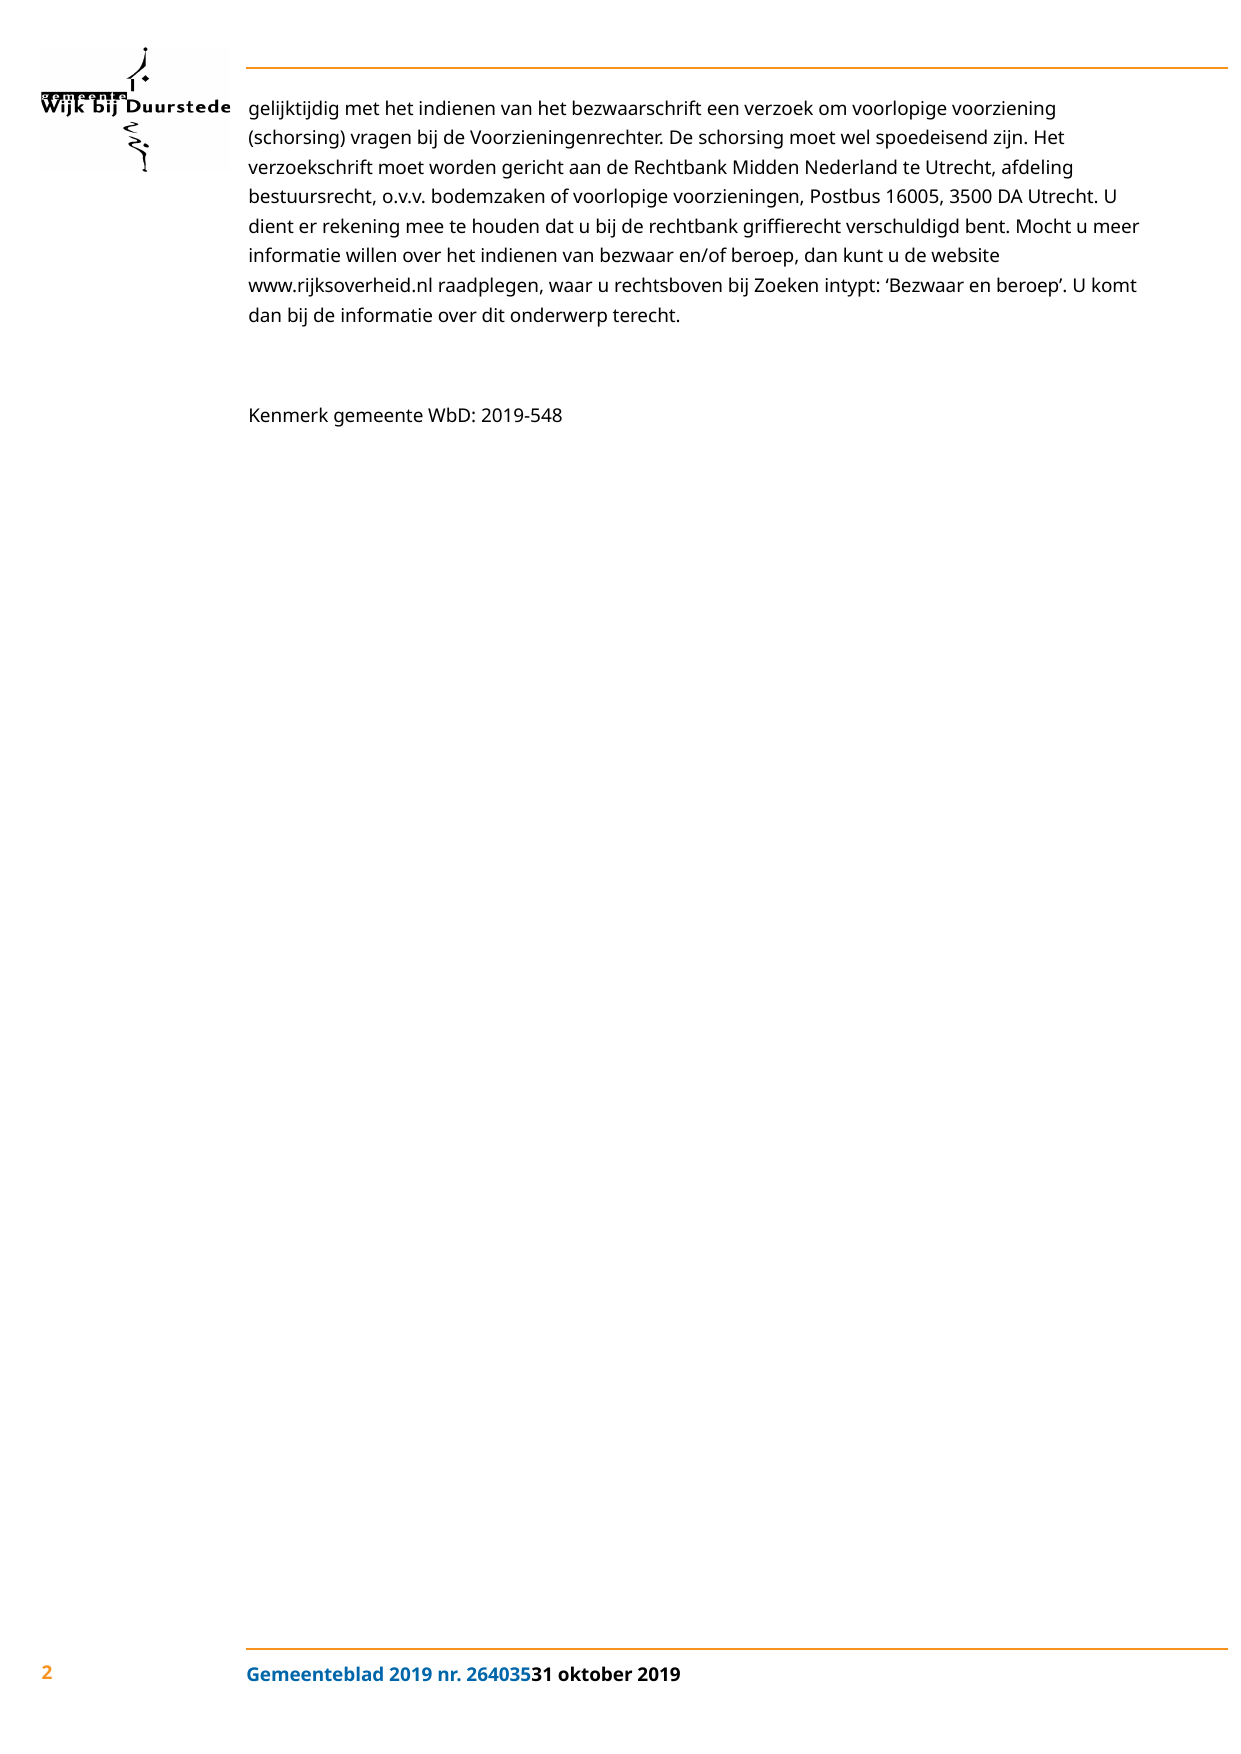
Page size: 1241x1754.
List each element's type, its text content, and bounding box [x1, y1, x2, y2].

text Kenmerk gemeente WbD: 2019-548 [248, 403, 1152, 428]
picture [41, 47, 231, 172]
text gelijktijdig met het indienen van het bezwaarschrift een verzoek om voorlopige voorziening (schorsing) vragen bij de Voorzieningenrechter. De schorsing moet wel spoedeisend zijn. Het verzoekschrift moet worden gericht aan de Rechtbank Midden Nederland te Utrecht, afdeling bestuursrecht, o.v.v. bodemzaken of voorlopige voorzieningen, Postbus 16005, 3500 DA Utrecht. U dient er rekening mee te houden dat u bij de rechtbank griffierecht verschuldigd bent. Mocht u meer informatie willen over het indienen van bezwaar en/of beroep, dan kunt u de website www.rijksoverheid.nl raadplegen, waar u rechtsboven bij Zoeken intypt: ‘Bezwaar en beroep’. U komt dan bij de informatie over dit onderwerp terecht. [248, 95, 1152, 328]
